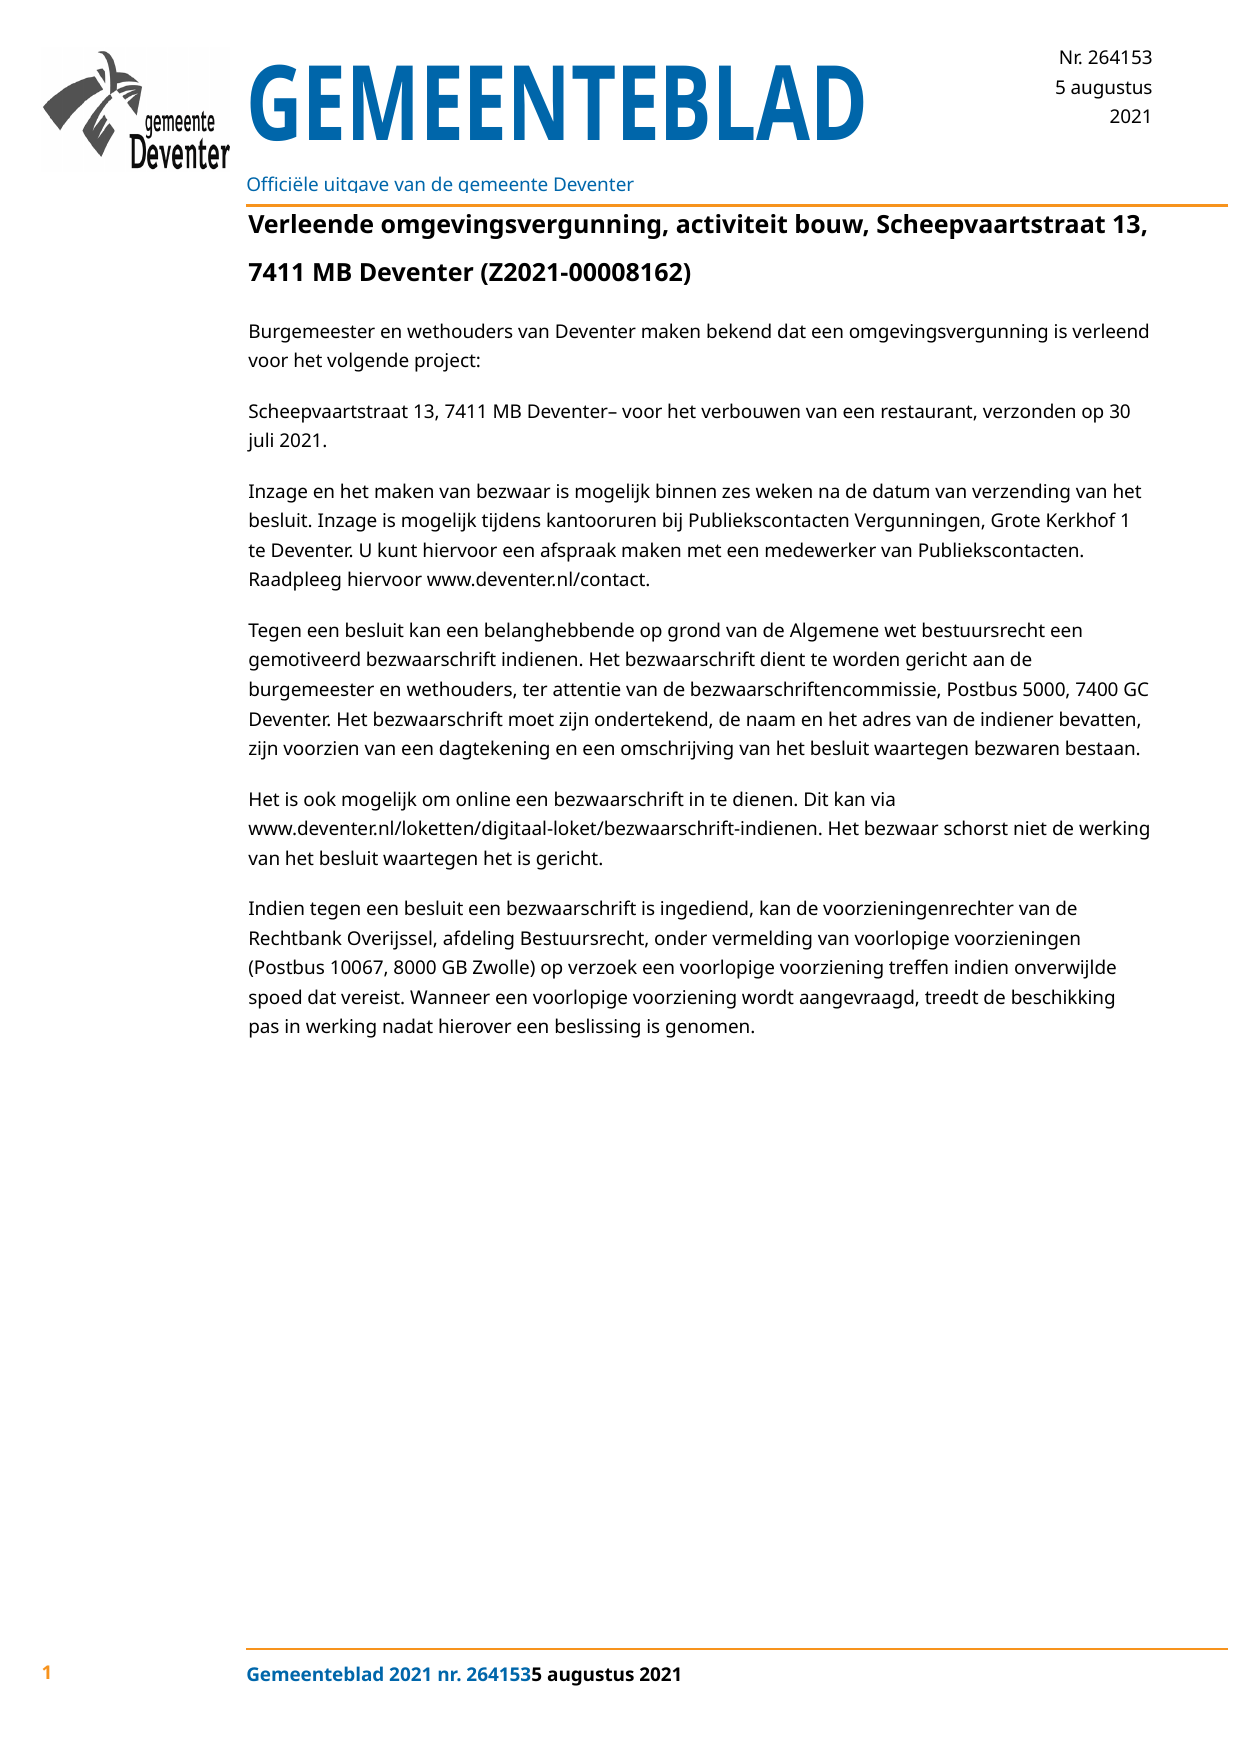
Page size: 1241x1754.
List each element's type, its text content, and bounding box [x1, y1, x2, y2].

text Indien tegen een besluit een bezwaarschrift is ingediend, kan de voorzieningenrechter van de Rechtbank Overijssel, afdeling Bestuursrecht, onder vermelding van voorlopige voorzieningen (Postbus 10067, 8000 GB Zwolle) op verzoek een voorlopige voorziening treffen indien onverwijlde spoed dat vereist. Wanneer een voorlopige voorziening wordt aangevraagd, treedt de beschikking pas in werking nadat hierover een beslissing is genomen. [248, 895, 1152, 1039]
text Inzage en het maken van bezwaar is mogelijk binnen zes weken na de datum van verzending van het besluit. Inzage is mogelijk tijdens kantooruren bij Publiekscontacten Vergunningen, Grote Kerkhof 1 te Deventer. U kunt hiervoor een afspraak maken met een medewerker van Publiekscontacten. Raadpleeg hiervoor www.deventer.nl/contact. [248, 478, 1152, 592]
text Het is ook mogelijk om online een bezwaarschrift in te dienen. Dit kan via www.deventer.nl/loketten/digitaal-loket/bezwaarschrift-indienen. Het bezwaar schorst niet de werking van het besluit waartegen het is gericht. [248, 786, 1152, 871]
text Scheepvaartstraat 13, 7411 MB Deventer– voor het verbouwen van een restaurant, verzonden op 30 juli 2021. [248, 398, 1152, 453]
picture [41, 47, 231, 172]
text Verleende omgevingsvergunning, activiteit bouw, Scheepvaartstraat 13, 7411 MB Deventer (Z2021-00008162) [248, 207, 1152, 288]
text Burgemeester en wethouders van Deventer maken bekend dat een omgevingsvergunning is verleend voor het volgende project: [248, 318, 1152, 373]
text Tegen een besluit kan een belanghebbende op grond van de Algemene wet bestuursrecht een gemotiveerd bezwaarschrift indienen. Het bezwaarschrift dient te worden gericht aan de burgemeester en wethouders, ter attentie van de bezwaarschriftencommissie, Postbus 5000, 7400 GC Deventer. Het bezwaarschrift moet zijn ondertekend, de naam en het adres van de indiener bevatten, zijn voorzien van een dagtekening en een omschrijving van het besluit waartegen bezwaren bestaan. [248, 617, 1152, 761]
